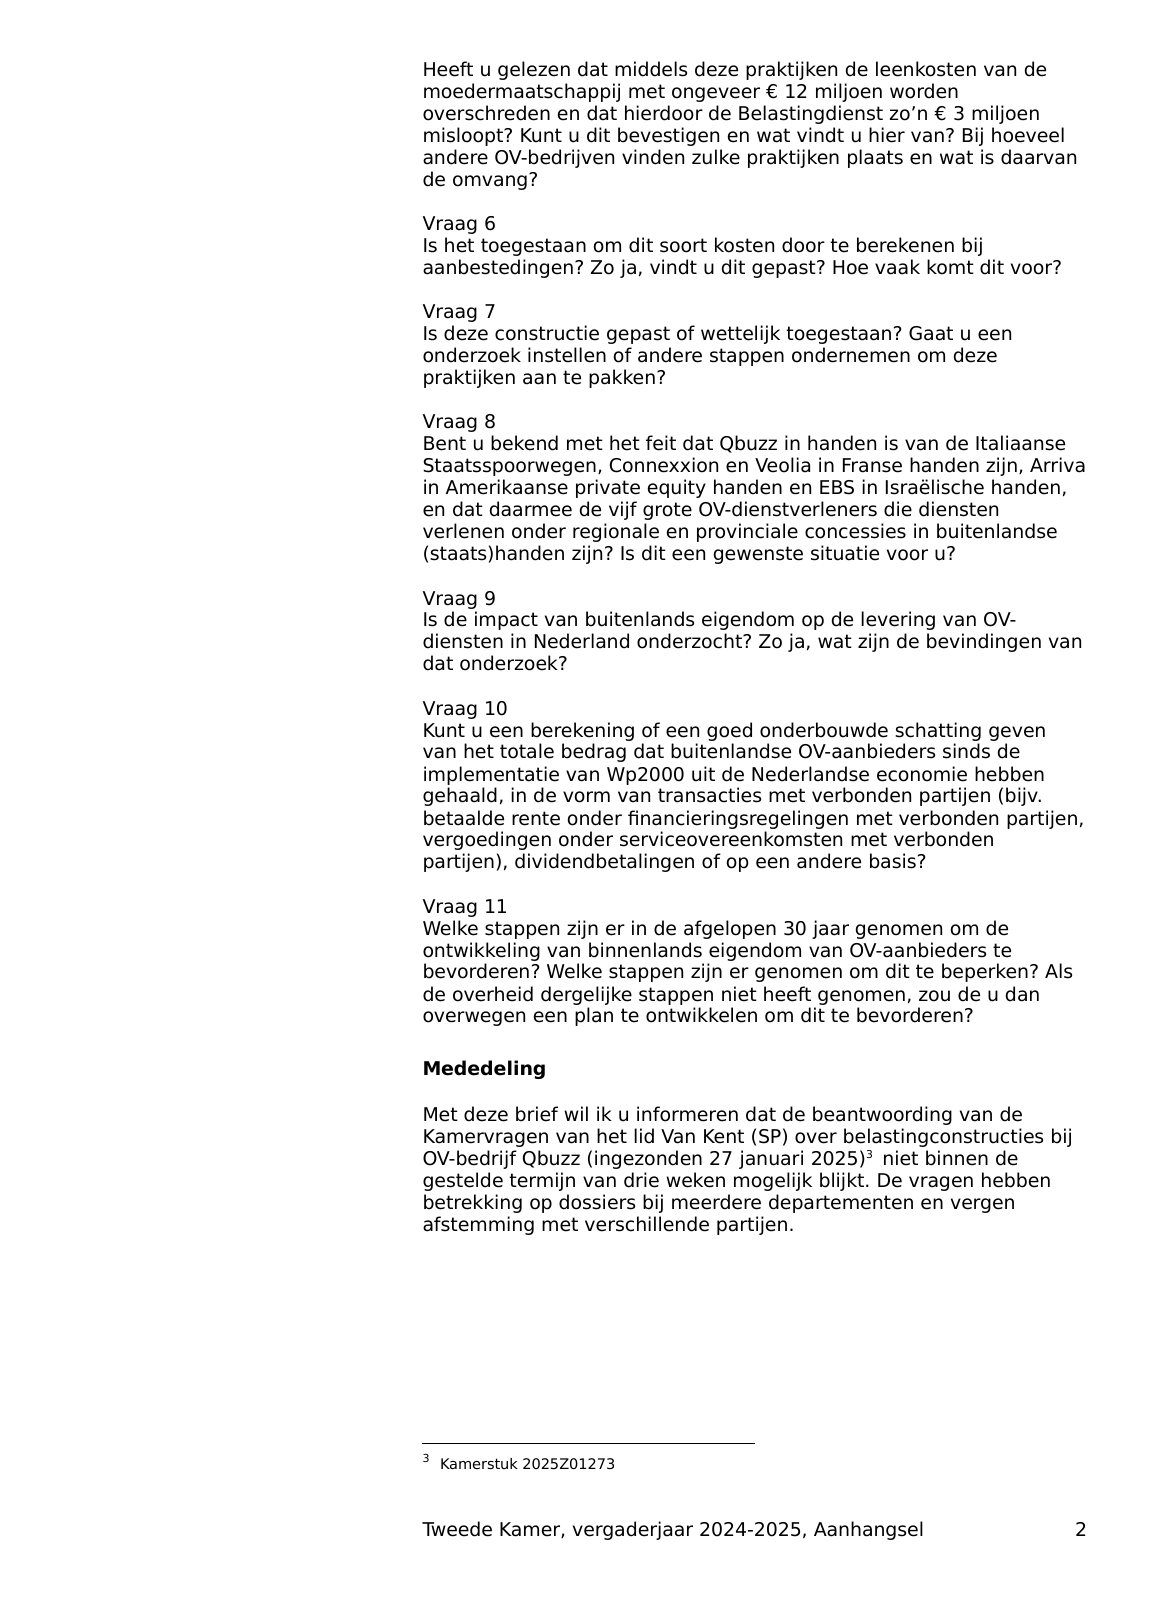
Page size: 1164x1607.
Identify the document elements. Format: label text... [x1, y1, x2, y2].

text Vraag 10 [422, 697, 1087, 719]
text Kamerstuk 2025Z01273 [422, 1452, 1087, 1474]
text Vraag 8 [422, 411, 1087, 433]
subtitle Mededeling [422, 1057, 1087, 1079]
text Is deze constructie gepast of wettelijk toegestaan? Gaat u een onderzoek instellen of andere stappen ondernemen om deze praktijken aan te pakken? [422, 323, 1087, 389]
text Vraag 11 [422, 896, 1087, 917]
text Kunt u een berekening of een goed onderbouwde schatting geven van het totale bedrag dat buitenlandse OV-aanbieders sinds de implementatie van Wp2000 uit de Nederlandse economie hebben gehaald, in de vorm van transacties met verbonden partijen (bijv. betaalde rente onder financieringsregelingen met verbonden partijen, vergoedingen onder serviceovereenkomsten met verbonden partijen), dividendbetalingen of op een andere basis? [422, 719, 1087, 873]
text Vraag 6 [422, 213, 1087, 235]
text Vraag 9 [422, 587, 1087, 609]
text Bent u bekend met het feit dat Qbuzz in handen is van de Italiaanse Staatsspoorwegen, Connexxion en Veolia in Franse handen zijn, Arriva in Amerikaanse private equity handen en EBS in Israëlische handen, en dat daarmee de vijf grote OV-dienstverleners die diensten verlenen onder regionale en provinciale concessies in buitenlandse (staats)handen zijn? Is dit een gewenste situatie voor u? [422, 433, 1087, 565]
text Welke stappen zijn er in de afgelopen 30 jaar genomen om de ontwikkeling van binnenlands eigendom van OV-aanbieders te bevorderen? Welke stappen zijn er genomen om dit te beperken? Als de overheid dergelijke stappen niet heeft genomen, zou de u dan overwegen een plan te ontwikkelen om dit te bevorderen? [422, 917, 1087, 1027]
text Met deze brief wil ik u informeren dat de beantwoording van de Kamervragen van het lid Van Kent (SP) over belastingconstructies bij OV-bedrijf Qbuzz (ingezonden 27 januari 2025) niet binnen de gestelde termijn van drie weken mogelijk blijkt. De vragen hebben betrekking op dossiers bij meerdere departementen en vergen afstemming met verschillende partijen. [422, 1104, 1087, 1236]
text Is de impact van buitenlands eigendom op de levering van OV-diensten in Nederland onderzocht? Zo ja, wat zijn de bevindingen van dat onderzoek? [422, 609, 1087, 675]
text Heeft u gelezen dat middels deze praktijken de leenkosten van de moedermaatschappij met ongeveer € 12 miljoen worden overschreden en dat hierdoor de Belastingdienst zo’n € 3 miljoen misloopt? Kunt u dit bevestigen en wat vindt u hier van? Bij hoeveel andere OV-bedrijven vinden zulke praktijken plaats en wat is daarvan de omvang? [422, 59, 1087, 191]
text Vraag 7 [422, 301, 1087, 323]
text Is het toegestaan om dit soort kosten door te berekenen bij aanbestedingen? Zo ja, vindt u dit gepast? Hoe vaak komt dit voor? [422, 235, 1087, 279]
